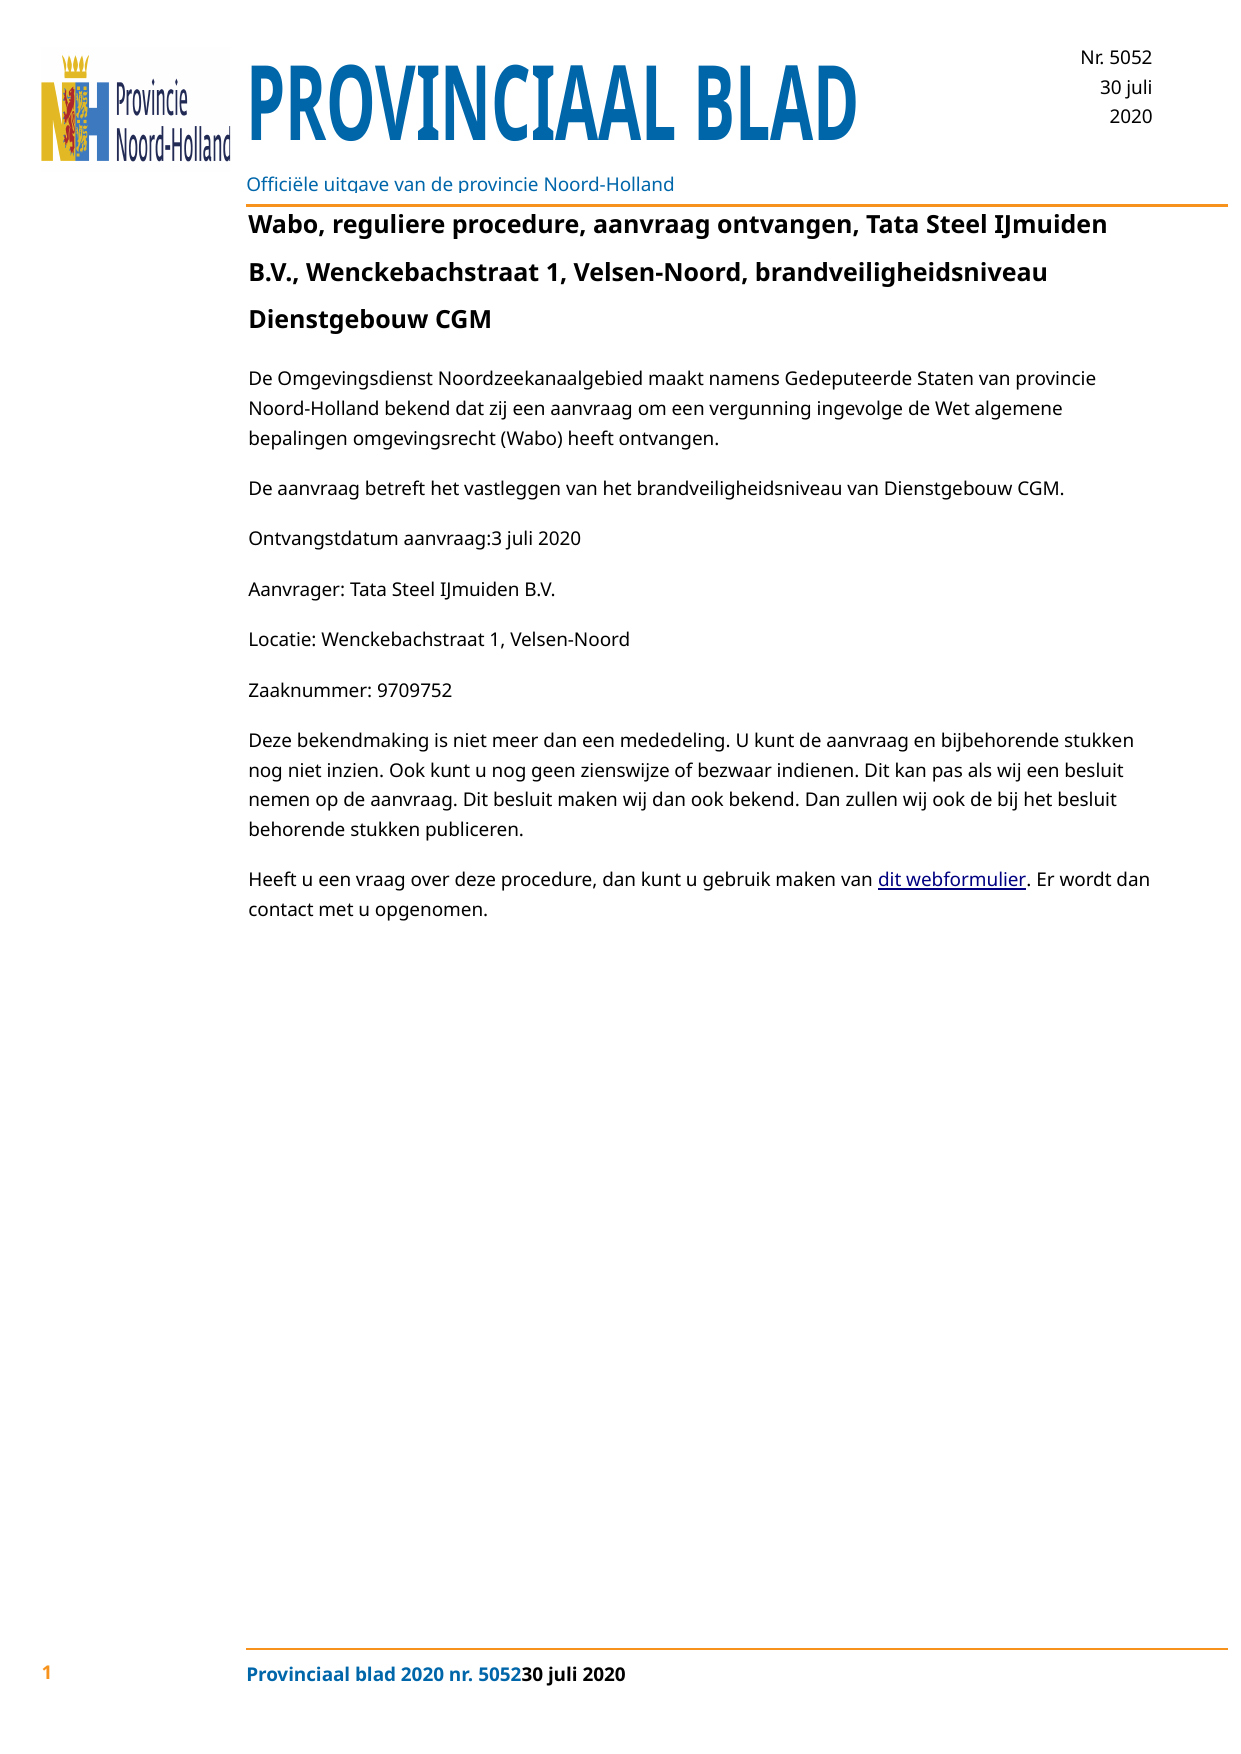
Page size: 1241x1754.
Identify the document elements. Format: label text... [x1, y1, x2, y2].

text Heeft u een vraag over deze procedure, dan kunt u gebruik maken van dit webformulier. Er wordt dan contact met u opgenomen. [248, 866, 1152, 922]
text Deze bekendmaking is niet meer dan een mededeling. U kunt de aanvraag en bijbehorende stukken nog niet inzien. Ook kunt u nog geen zienswijze of bezwaar indienen. Dit kan pas als wij een besluit nemen op de aanvraag. Dit besluit maken wij dan ook bekend. Dan zullen wij ook de bij het besluit behorende stukken publiceren. [248, 727, 1152, 842]
text Ontvangstdatum aanvraag:3 juli 2020 [248, 526, 1152, 551]
picture [41, 47, 231, 172]
text Aanvrager: Tata Steel IJmuiden B.V. [248, 576, 1152, 602]
text De aanvraag betreft het vastleggen van het brandveiligheidsniveau van Dienstgebouw CGM. [248, 475, 1152, 501]
text Wabo, reguliere procedure, aanvraag ontvangen, Tata Steel IJmuiden B.V., Wenckebachstraat 1, Velsen-Noord, brandveiligheidsniveau Dienstgebouw CGM [248, 207, 1152, 336]
text Zaaknummer: 9709752 [248, 677, 1152, 702]
text De Omgevingsdienst Noordzeekanaalgebied maakt namens Gedeputeerde Staten van provincie Noord-Holland bekend dat zij een aanvraag om een vergunning ingevolge de Wet algemene bepalingen omgevingsrecht (Wabo) heeft ontvangen. [248, 366, 1152, 450]
text Locatie: Wenckebachstraat 1, Velsen-Noord [248, 626, 1152, 652]
